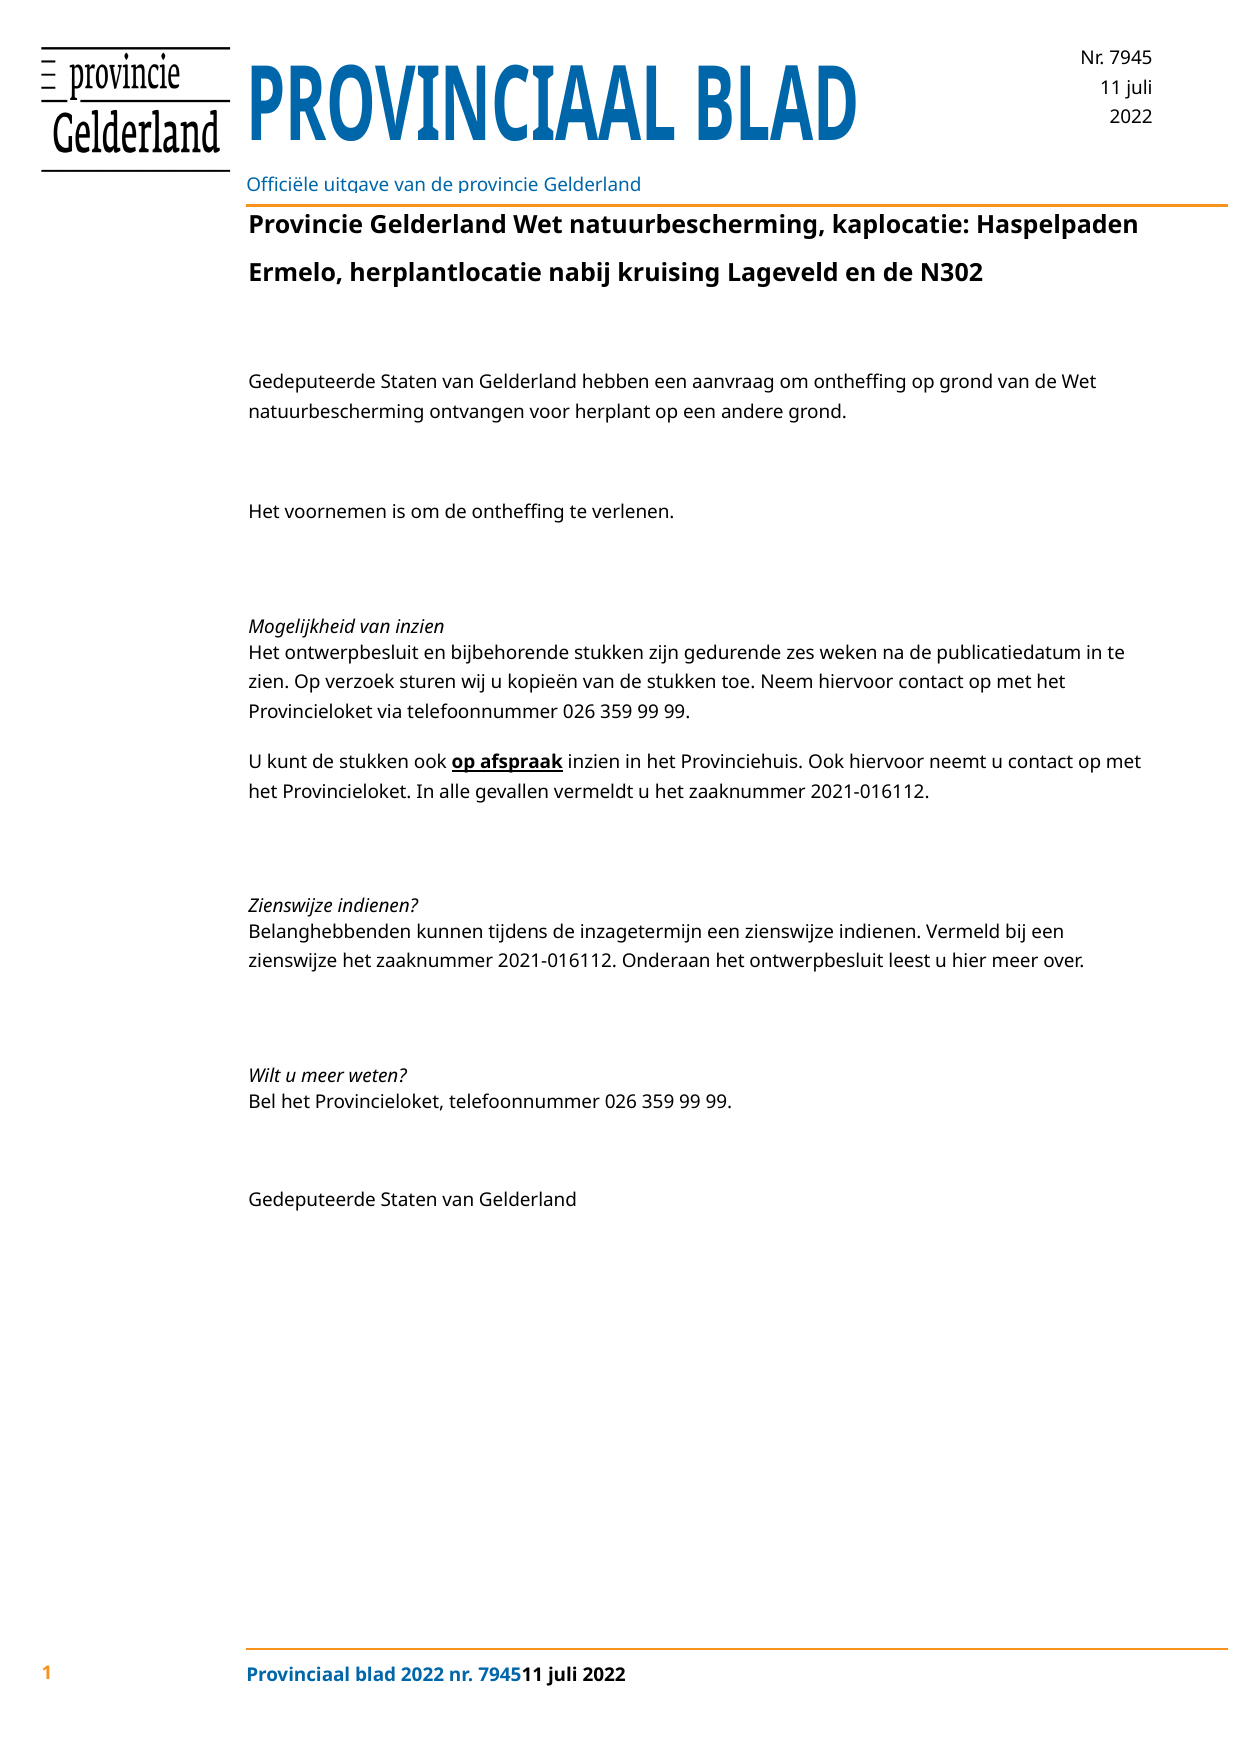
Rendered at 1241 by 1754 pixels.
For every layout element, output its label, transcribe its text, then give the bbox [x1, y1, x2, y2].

text U kunt de stukken ook op afspraak inzien in het Provinciehuis. Ook hiervoor neemt u contact op met het Provincieloket. In alle gevallen vermeldt u het zaaknummer 2021-016112. [248, 748, 1152, 804]
text Gedeputeerde Staten van Gelderland hebben een aanvraag om ontheffing op grond van de Wet natuurbescherming ontvangen voor herplant op een andere grond. [248, 368, 1152, 424]
text Gedeputeerde Staten van Gelderland [248, 1186, 1152, 1212]
picture [41, 47, 231, 172]
text Mogelijkheid van inzien [248, 613, 1152, 639]
text Bel het Provincieloket, telefoonnummer 026 359 99 99. [248, 1088, 1152, 1113]
text Het voornemen is om de ontheffing te verlenen. [248, 499, 1152, 524]
text Wilt u meer weten? [248, 1062, 1152, 1088]
text Zienswijze indienen? [248, 892, 1152, 918]
text Belanghebbenden kunnen tijdens de inzagetermijn een zienswijze indienen. Vermeld bij een zienswijze het zaaknummer 2021-016112. Onderaan het ontwerpbesluit leest u hier meer over. [248, 918, 1152, 973]
text Het ontwerpbesluit en bijbehorende stukken zijn gedurende zes weken na de publicatiedatum in te zien. Op verzoek sturen wij u kopieën van de stukken toe. Neem hiervoor contact op met het Provincieloket via telefoonnummer 026 359 99 99. [248, 639, 1152, 724]
text Provincie Gelderland Wet natuurbescherming, kaplocatie: Haspelpaden Ermelo, herplantlocatie nabij kruising Lageveld en de N302 [248, 207, 1152, 288]
